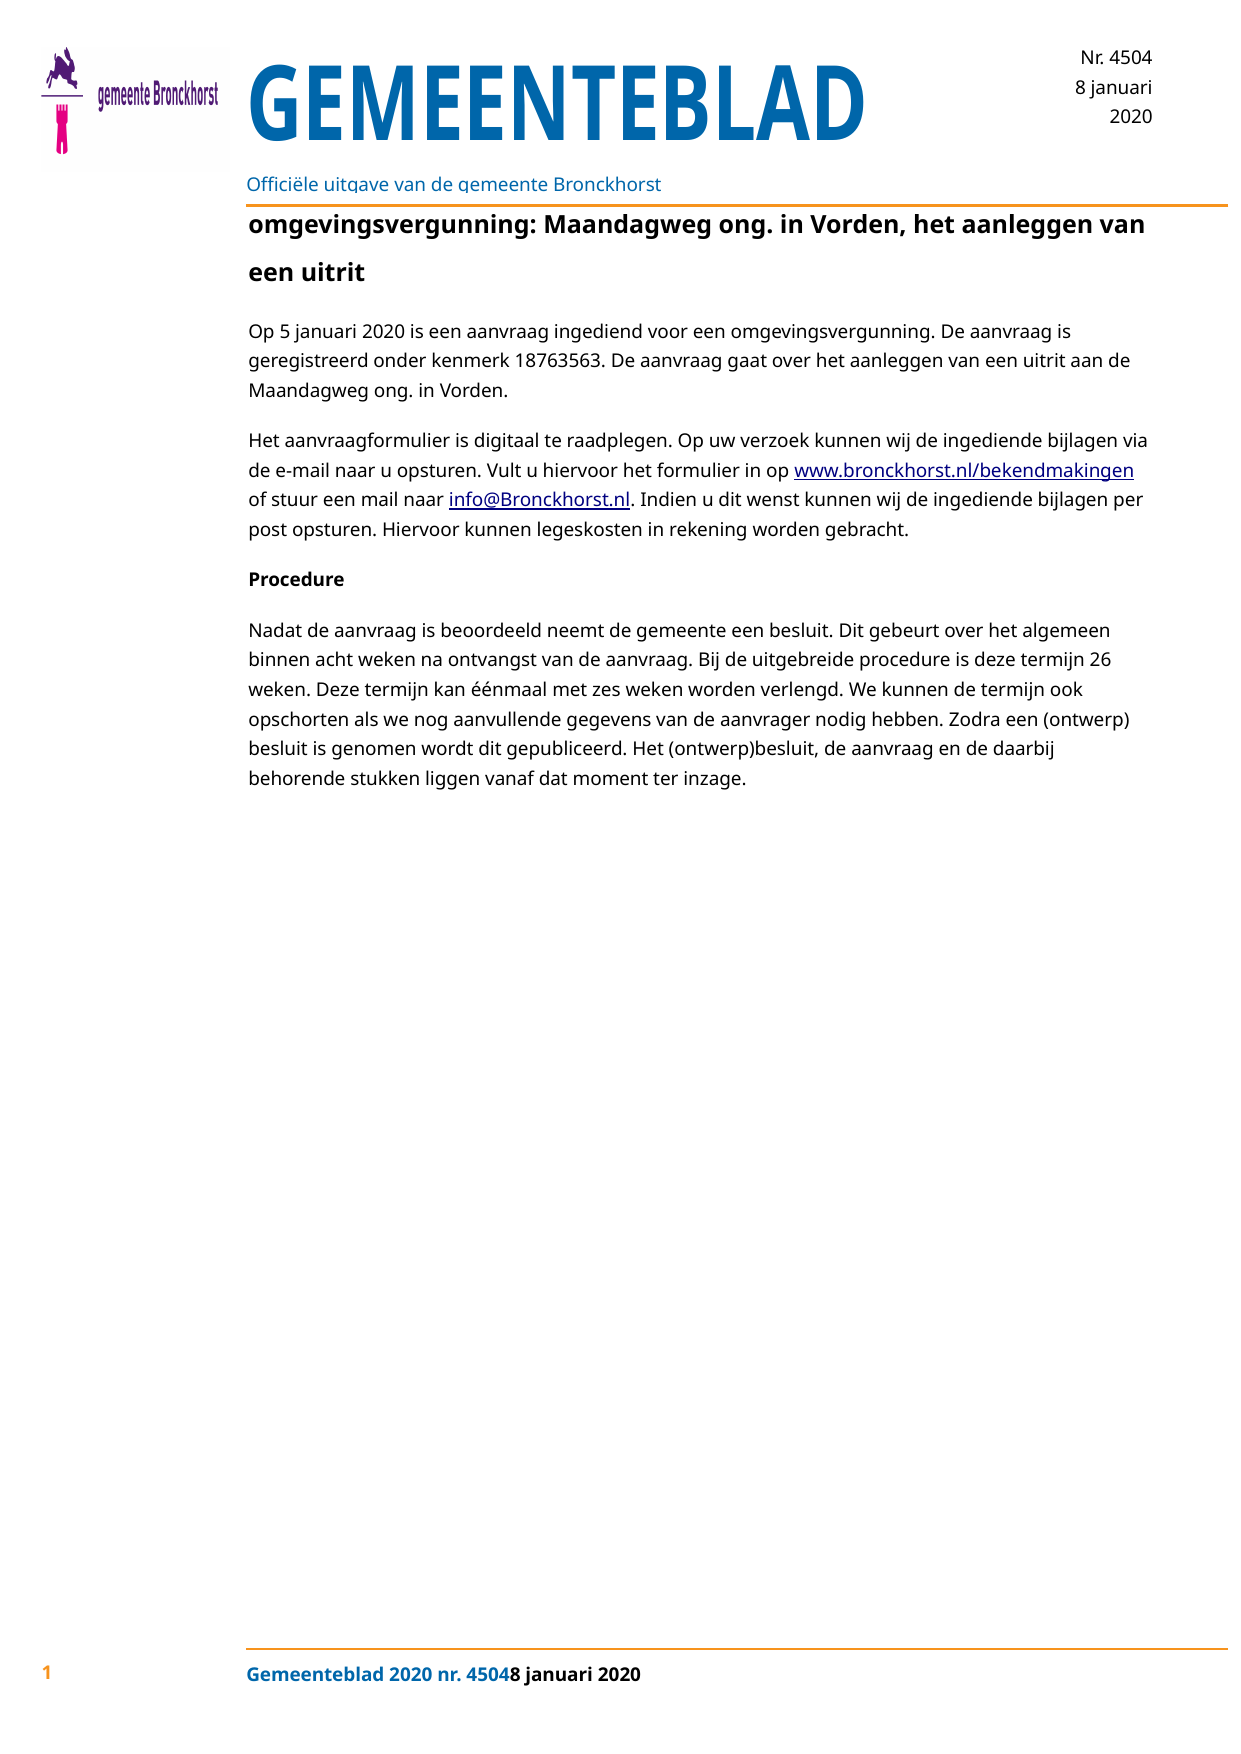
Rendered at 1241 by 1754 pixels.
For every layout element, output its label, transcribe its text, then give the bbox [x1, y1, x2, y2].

picture [41, 47, 231, 172]
text Op 5 januari 2020 is een aanvraag ingediend voor een omgevingsvergunning. De aanvraag is geregistreerd onder kenmerk 18763563. De aanvraag gaat over het aanleggen van een uitrit aan de Maandagweg ong. in Vorden. [248, 318, 1152, 403]
text Het aanvraagformulier is digitaal te raadplegen. Op uw verzoek kunnen wij de ingediende bijlagen via de e-mail naar u opsturen. Vult u hiervoor het formulier in op www.bronckhorst.nl/bekendmakingen of stuur een mail naar info@Bronckhorst.nl. Indien u dit wenst kunnen wij de ingediende bijlagen per post opsturen. Hiervoor kunnen legeskosten in rekening worden gebracht. [248, 427, 1152, 542]
text Nadat de aanvraag is beoordeeld neemt de gemeente een besluit. Dit gebeurt over het algemeen binnen acht weken na ontvangst van de aanvraag. Bij de uitgebreide procedure is deze termijn 26 weken. Deze termijn kan éénmaal met zes weken worden verlengd. We kunnen de termijn ook opschorten als we nog aanvullende gegevens van de aanvrager nodig hebben. Zodra een (ontwerp) besluit is genomen wordt dit gepubliceerd. Het (ontwerp)besluit, de aanvraag en de daarbij behorende stukken liggen vanaf dat moment ter inzage. [248, 617, 1152, 791]
text omgevingsvergunning: Maandagweg ong. in Vorden, het aanleggen van een uitrit [248, 207, 1152, 288]
text Procedure [248, 567, 1152, 592]
